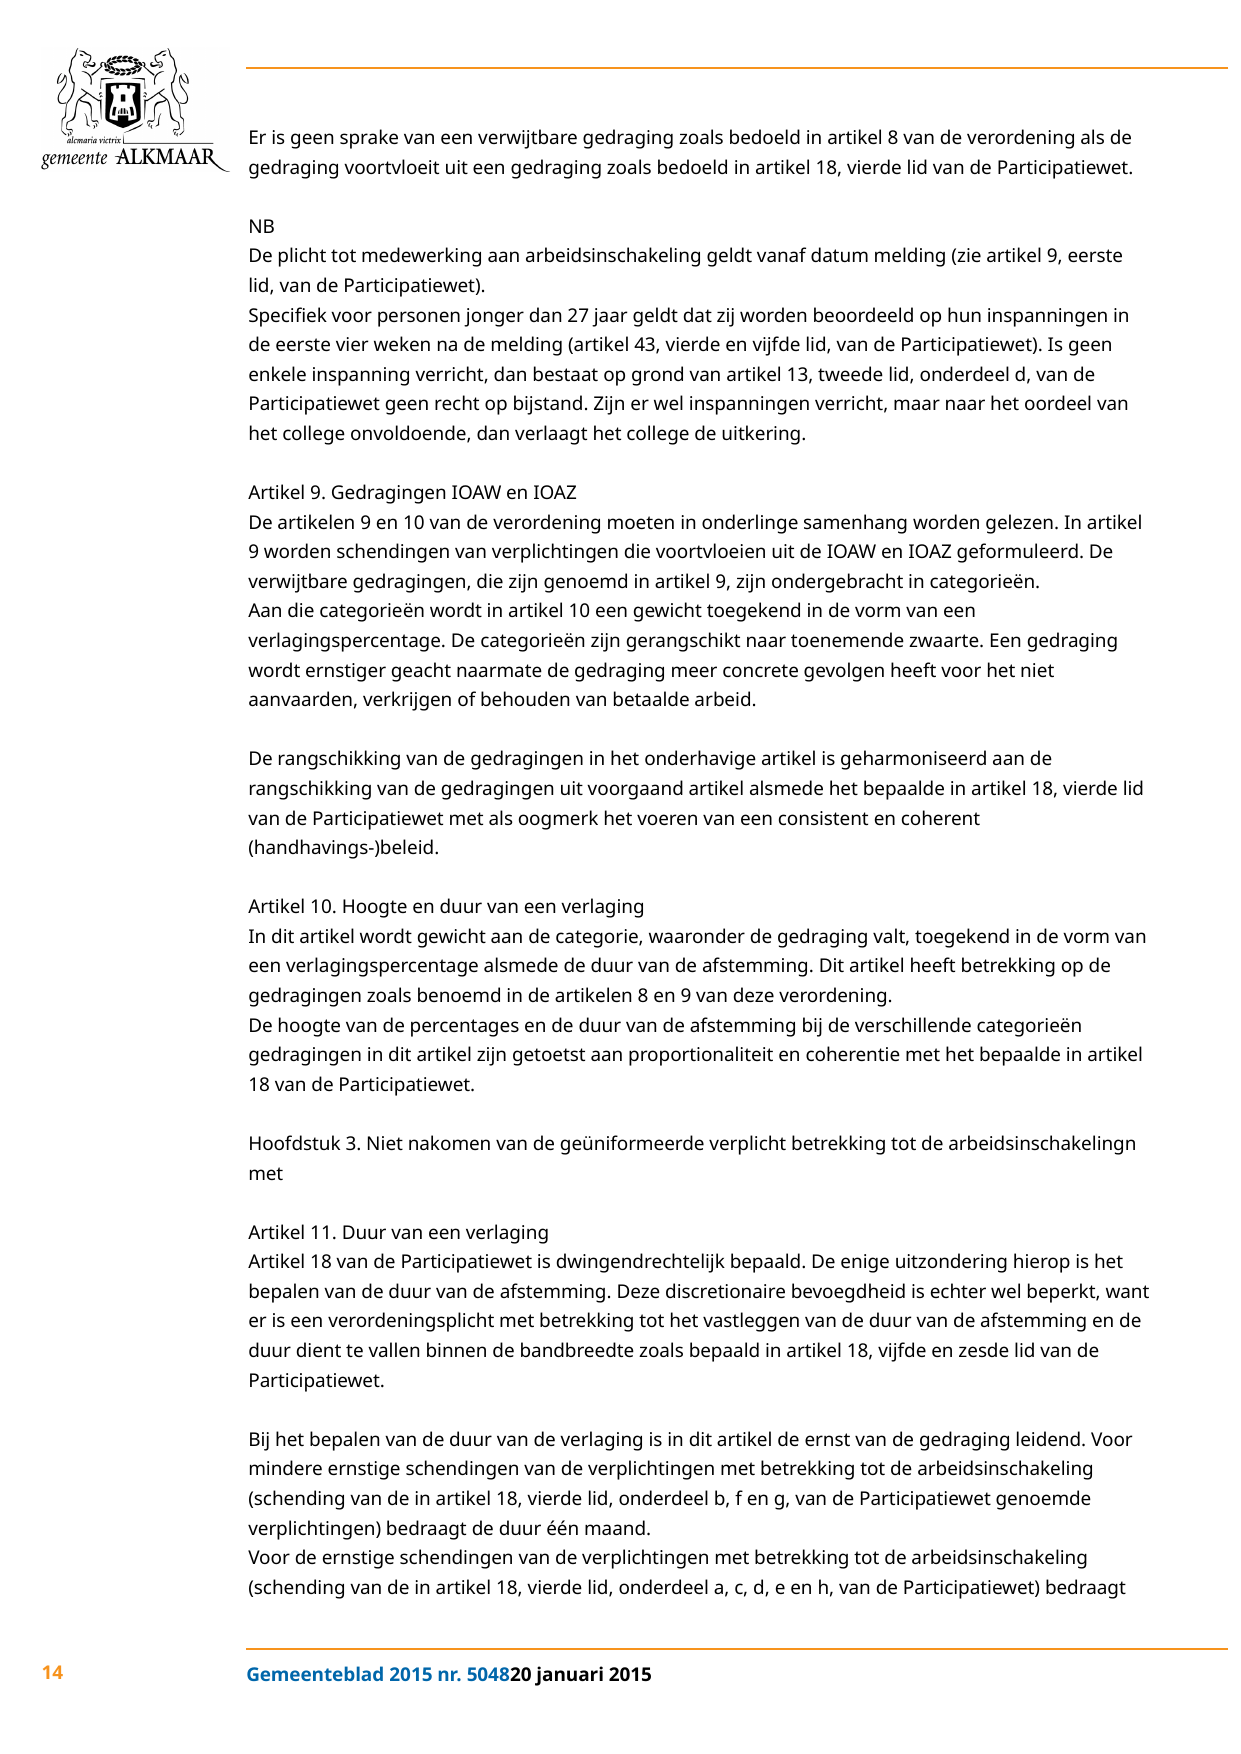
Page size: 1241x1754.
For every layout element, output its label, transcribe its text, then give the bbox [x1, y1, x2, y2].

text NB [248, 213, 1152, 239]
text De hoogte van de percentages en de duur van de afstemming bij de verschillende categorieën gedragingen in dit artikel zijn getoetst aan proportionaliteit en coherentie met het bepaalde in artikel 18 van de Participatiewet. [248, 1012, 1152, 1097]
text Specifiek voor personen jonger dan 27 jaar geldt dat zij worden beoordeeld op hun inspanningen in de eerste vier weken na de melding (artikel 43, vierde en vijfde lid, van de Participatiewet). Is geen enkele inspanning verricht, dan bestaat op grond van artikel 13, tweede lid, onderdeel d, van de Participatiewet geen recht op bijstand. Zijn er wel inspanningen verricht, maar naar het oordeel van het college onvoldoende, dan verlaagt het college de uitkering. [248, 302, 1152, 446]
text Artikel 18 van de Participatiewet is dwingendrechtelijk bepaald. De enige uitzondering hierop is het bepalen van de duur van de afstemming. Deze discretionaire bevoegdheid is echter wel beperkt, want er is een verordeningsplicht met betrekking tot het vastleggen van de duur van de afstemming en de duur dient te vallen binnen de bandbreedte zoals bepaald in artikel 18, vijfde en zesde lid van de Participatiewet. [248, 1248, 1152, 1393]
text Bij het bepalen van de duur van de verlaging is in dit artikel de ernst van de gedraging leidend. Voor mindere ernstige schendingen van de verplichtingen met betrekking tot de arbeidsinschakeling (schending van de in artikel 18, vierde lid, onderdeel b, f en g, van de Participatiewet genoemde verplichtingen) bedraagt de duur één maand. [248, 1426, 1152, 1541]
text De plicht tot medewerking aan arbeidsinschakeling geldt vanaf datum melding (zie artikel 9, eerste lid, van de Participatiewet). [248, 243, 1152, 298]
text Voor de ernstige schendingen van de verplichtingen met betrekking tot de arbeidsinschakeling (schending van de in artikel 18, vierde lid, onderdeel a, c, d, e en h, van de Participatiewet) bedraagt [248, 1544, 1152, 1600]
text Er is geen sprake van een verwijtbare gedraging zoals bedoeld in artikel 8 van de verordening als de gedraging voortvloeit uit een gedraging zoals bedoeld in artikel 18, vierde lid van de Participatiewet. [248, 124, 1152, 180]
text In dit artikel wordt gewicht aan de categorie, waaronder de gedraging valt, toegekend in de vorm van een verlagingspercentage alsmede de duur van de afstemming. Dit artikel heeft betrekking op de gedragingen zoals benoemd in de artikelen 8 en 9 van deze verordening. [248, 923, 1152, 1008]
text De rangschikking van de gedragingen in het onderhavige artikel is geharmoniseerd aan de rangschikking van de gedragingen uit voorgaand artikel alsmede het bepaalde in artikel 18, vierde lid van de Participatiewet met als oogmerk het voeren van een consistent en coherent (handhavings-)beleid. [248, 746, 1152, 860]
picture [41, 47, 231, 172]
text Aan die categorieën wordt in artikel 10 een gewicht toegekend in de vorm van een verlagingspercentage. De categorieën zijn gerangschikt naar toenemende zwaarte. Een gedraging wordt ernstiger geacht naarmate de gedraging meer concrete gevolgen heeft voor het niet aanvaarden, verkrijgen of behouden van betaalde arbeid. [248, 598, 1152, 712]
text Hoofdstuk 3. Niet nakomen van de geüniformeerde verplicht betrekking tot de arbeidsinschakelingn met [248, 1130, 1152, 1186]
text De artikelen 9 en 10 van de verordening moeten in onderlinge samenhang worden gelezen. In artikel 9 worden schendingen van verplichtingen die voortvloeien uit de IOAW en IOAZ geformuleerd. De verwijtbare gedragingen, die zijn genoemd in artikel 9, zijn ondergebracht in categorieën. [248, 509, 1152, 594]
text Artikel 9. Gedragingen IOAW en IOAZ [248, 479, 1152, 505]
text Artikel 10. Hoogte en duur van een verlaging [248, 893, 1152, 919]
text Artikel 11. Duur van een verlaging [248, 1219, 1152, 1245]
